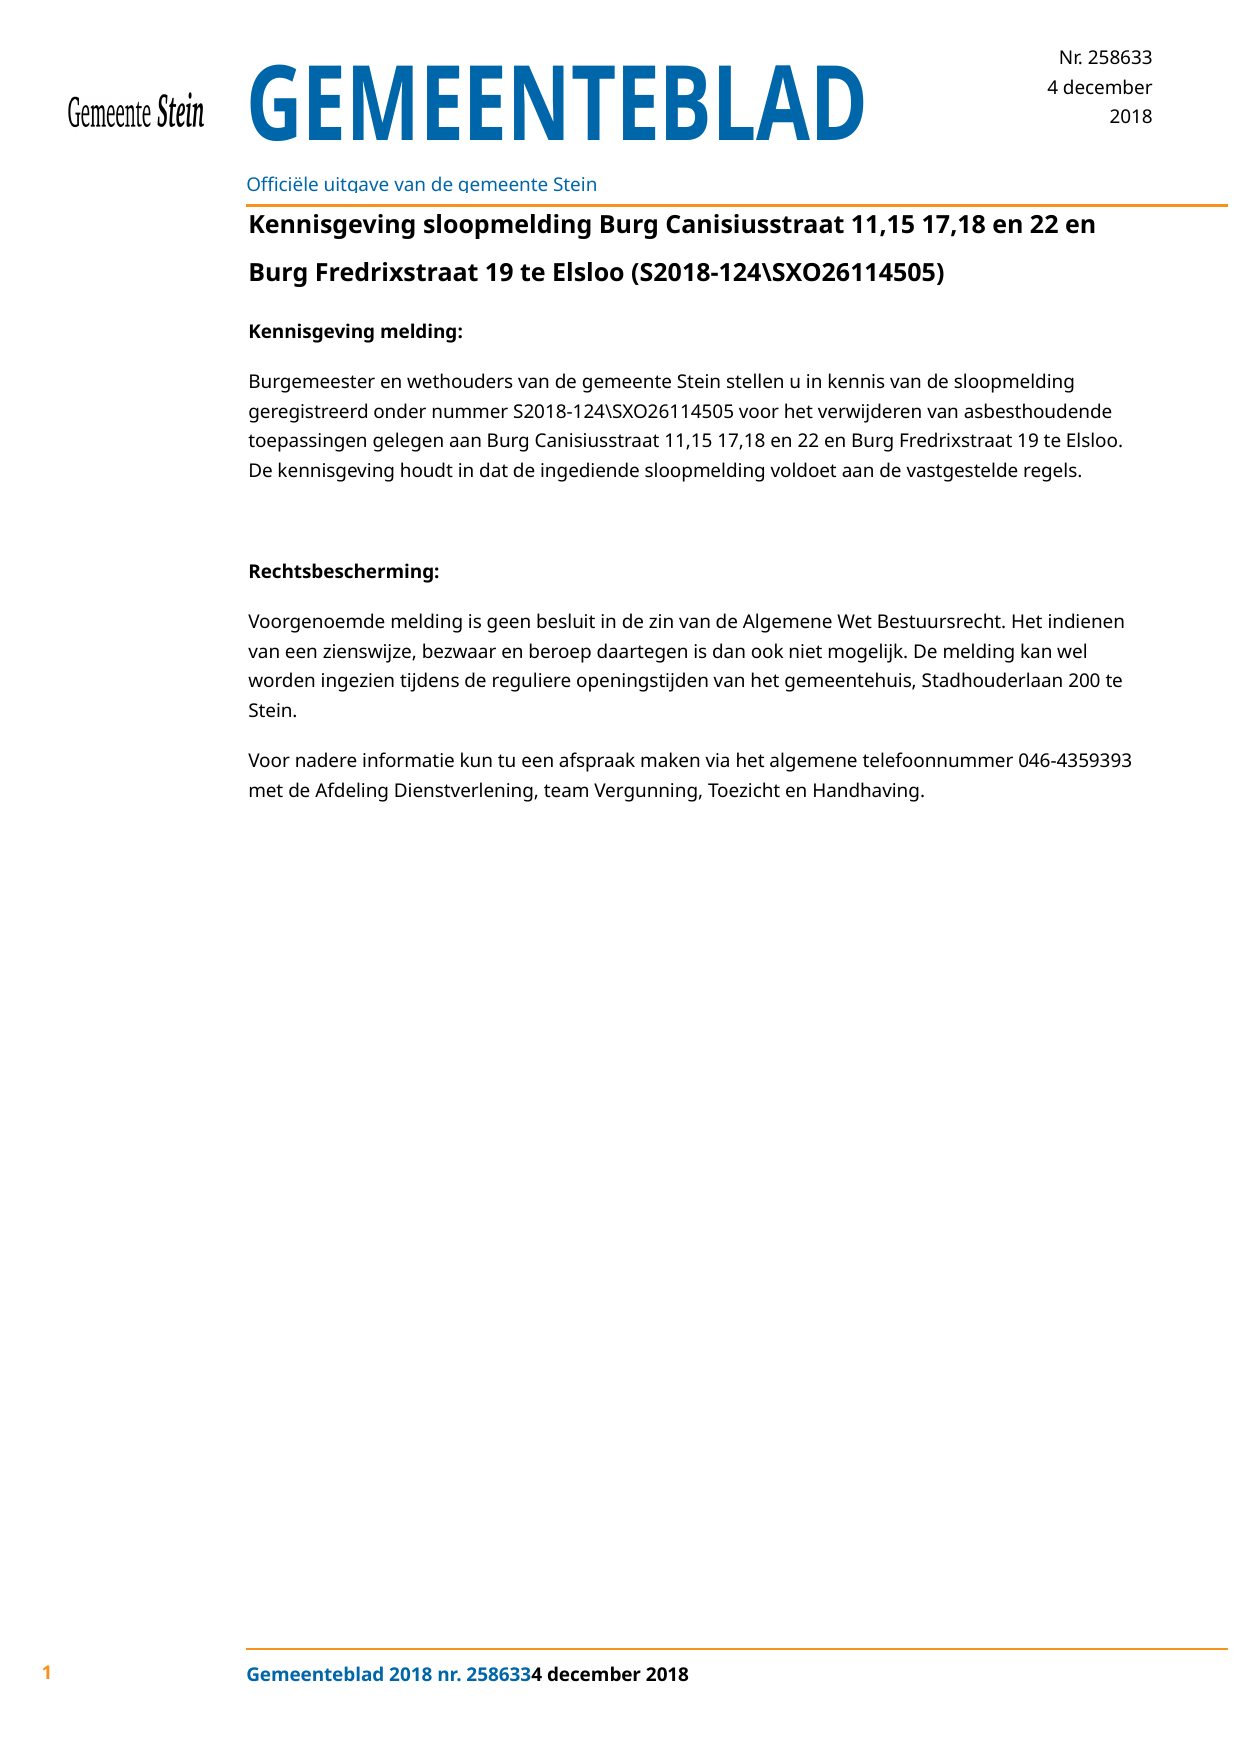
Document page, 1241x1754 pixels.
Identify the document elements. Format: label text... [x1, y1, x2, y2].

text Burgemeester en wethouders van de gemeente Stein stellen u in kennis van de sloopmelding geregistreerd onder nummer S2018-124\SXO26114505 voor het verwijderen van asbesthoudende toepassingen gelegen aan Burg Canisiusstraat 11,15 17,18 en 22 en Burg Fredrixstraat 19 te Elsloo. De kennisgeving houdt in dat de ingediende sloopmelding voldoet aan de vastgestelde regels. [248, 368, 1152, 483]
text Voorgenoemde melding is geen besluit in de zin van de Algemene Wet Bestuursrecht. Het indienen van een zienswijze, bezwaar en beroep daartegen is dan ook niet mogelijk. De melding kan wel worden ingezien tijdens de reguliere openingstijden van het gemeentehuis, Stadhouderlaan 200 te Stein. [248, 608, 1152, 723]
text Kennisgeving sloopmelding Burg Canisiusstraat 11,15 17,18 en 22 en Burg Fredrixstraat 19 te Elsloo (S2018-124\SXO26114505) [248, 207, 1152, 288]
text Voor nadere informatie kun tu een afspraak maken via het algemene telefoonnummer 046-4359393 met de Afdeling Dienstverlening, team Vergunning, Toezicht en Handhaving. [248, 747, 1152, 803]
picture [41, 47, 231, 172]
text Kennisgeving melding: [248, 318, 1152, 344]
text Rechtsbescherming: [248, 558, 1152, 584]
